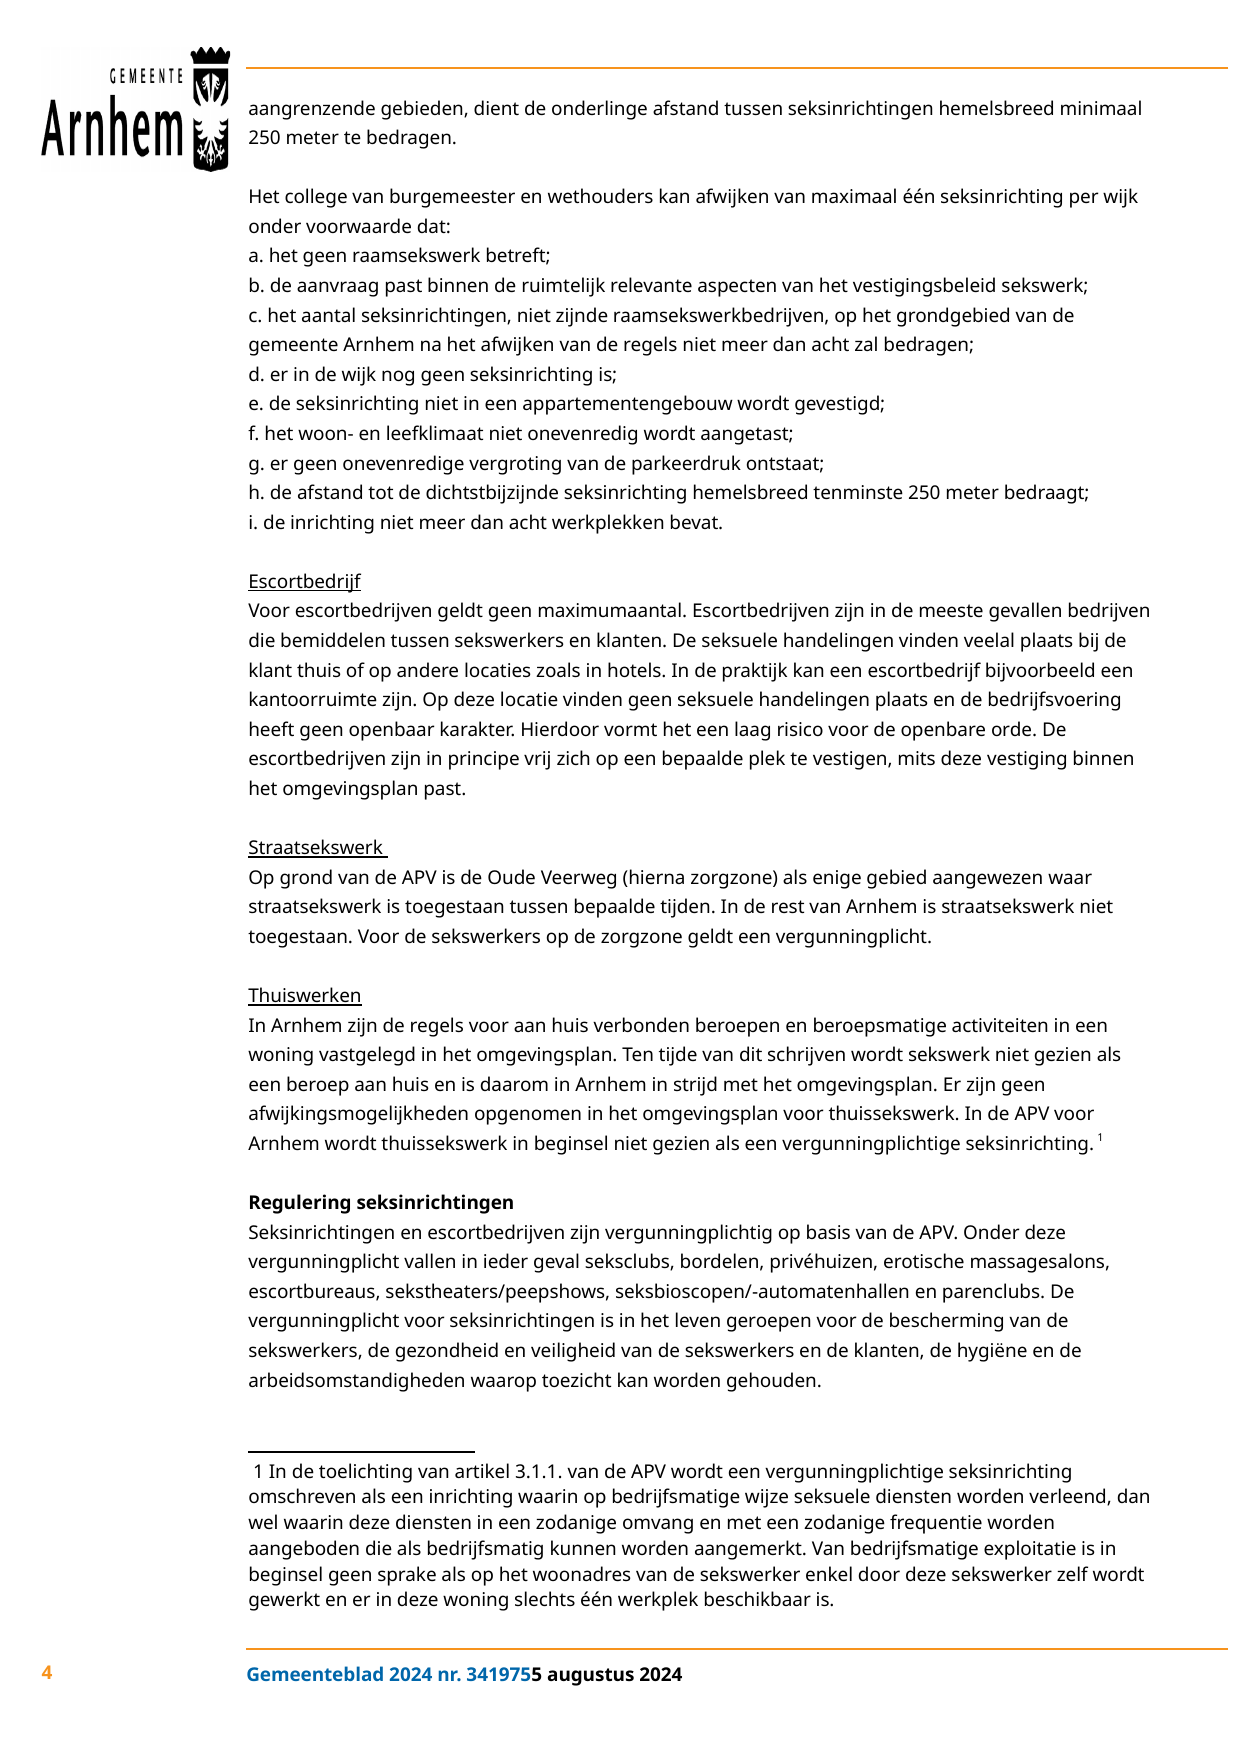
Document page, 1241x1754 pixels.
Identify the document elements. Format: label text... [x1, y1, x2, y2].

text Escortbedrijf [248, 568, 1152, 594]
text aangrenzende gebieden, dient de onderlinge afstand tussen seksinrichtingen hemelsbreed minimaal 250 meter te bedragen. [248, 95, 1152, 150]
text c. het aantal seksinrichtingen, niet zijnde raamsekswerkbedrijven, op het grondgebied van de gemeente Arnhem na het afwijken van de regels niet meer dan acht zal bedragen; [248, 302, 1152, 357]
text Regulering seksinrichtingen [248, 1189, 1152, 1215]
text i. de inrichting niet meer dan acht werkplekken bevat. [248, 509, 1152, 535]
text In Arnhem zijn de regels voor aan huis verbonden beroepen en beroepsmatige activiteiten in een woning vastgelegd in het omgevingsplan. Ten tijde van dit schrijven wordt sekswerk niet gezien als een beroep aan huis en is daarom in Arnhem in strijd met het omgevingsplan. Er zijn geen afwijkingsmogelijkheden opgenomen in het omgevingsplan voor thuissekswerk. In de APV voor Arnhem wordt thuissekswerk in beginsel niet gezien als een vergunningplichtige seksinrichting. [248, 1012, 1152, 1156]
text Thuiswerken [248, 982, 1152, 1008]
text Straatsekswerk [248, 834, 1152, 860]
text f. het woon- en leefklimaat niet onevenredig wordt aangetast; [248, 420, 1152, 446]
text d. er in de wijk nog geen seksinrichting is; [248, 361, 1152, 387]
text e. de seksinrichting niet in een appartementengebouw wordt gevestigd; [248, 391, 1152, 416]
text Het college van burgemeester en wethouders kan afwijken van maximaal één seksinrichting per wijk onder voorwaarde dat: [248, 183, 1152, 239]
text a. het geen raamsekswerk betreft; [248, 243, 1152, 268]
text g. er geen onevenredige vergroting van de parkeerdruk ontstaat; [248, 450, 1152, 476]
text b. de aanvraag past binnen de ruimtelijk relevante aspecten van het vestigingsbeleid sekswerk; [248, 272, 1152, 298]
text Op grond van de APV is de Oude Veerweg (hierna zorgzone) als enige gebied aangewezen waar straatsekswerk is toegestaan tussen bepaalde tijden. In de rest van Arnhem is straatsekswerk niet toegestaan. Voor de sekswerkers op de zorgzone geldt een vergunningplicht. [248, 864, 1152, 949]
text h. de afstand tot de dichtstbijzijnde seksinrichting hemelsbreed tenminste 250 meter bedraagt; [248, 479, 1152, 505]
text In de toelichting van artikel 3.1.1. van de APV wordt een vergunningplichtige seksinrichting omschreven als een inrichting waarin op bedrijfsmatige wijze seksuele diensten worden verleend, dan wel waarin deze diensten in een zodanige omvang en met een zodanige frequentie worden aangeboden die als bedrijfsmatig kunnen worden aangemerkt. Van bedrijfsmatige exploitatie is in beginsel geen sprake als op het woonadres van de sekswerker enkel door deze sekswerker zelf wordt gewerkt en er in deze woning slechts één werkplek beschikbaar is. [248, 1458, 1152, 1612]
text Seksinrichtingen en escortbedrijven zijn vergunningplichtig op basis van de APV. Onder deze vergunningplicht vallen in ieder geval seksclubs, bordelen, privéhuizen, erotische massagesalons, escortbureaus, sekstheaters/peepshows, seksbioscopen/-automatenhallen en parenclubs. De vergunningplicht voor seksinrichtingen is in het leven geroepen voor de bescherming van de sekswerkers, de gezondheid en veiligheid van de sekswerkers en de klanten, de hygiëne en de arbeidsomstandigheden waarop toezicht kan worden gehouden. [248, 1219, 1152, 1393]
picture [41, 47, 231, 172]
text Voor escortbedrijven geldt geen maximumaantal. Escortbedrijven zijn in de meeste gevallen bedrijven die bemiddelen tussen sekswerkers en klanten. De seksuele handelingen vinden veelal plaats bij de klant thuis of op andere locaties zoals in hotels. In de praktijk kan een escortbedrijf bijvoorbeeld een kantoorruimte zijn. Op deze locatie vinden geen seksuele handelingen plaats en de bedrijfsvoering heeft geen openbaar karakter. Hierdoor vormt het een laag risico voor de openbare orde. De escortbedrijven zijn in principe vrij zich op een bepaalde plek te vestigen, mits deze vestiging binnen het omgevingsplan past. [248, 598, 1152, 801]
